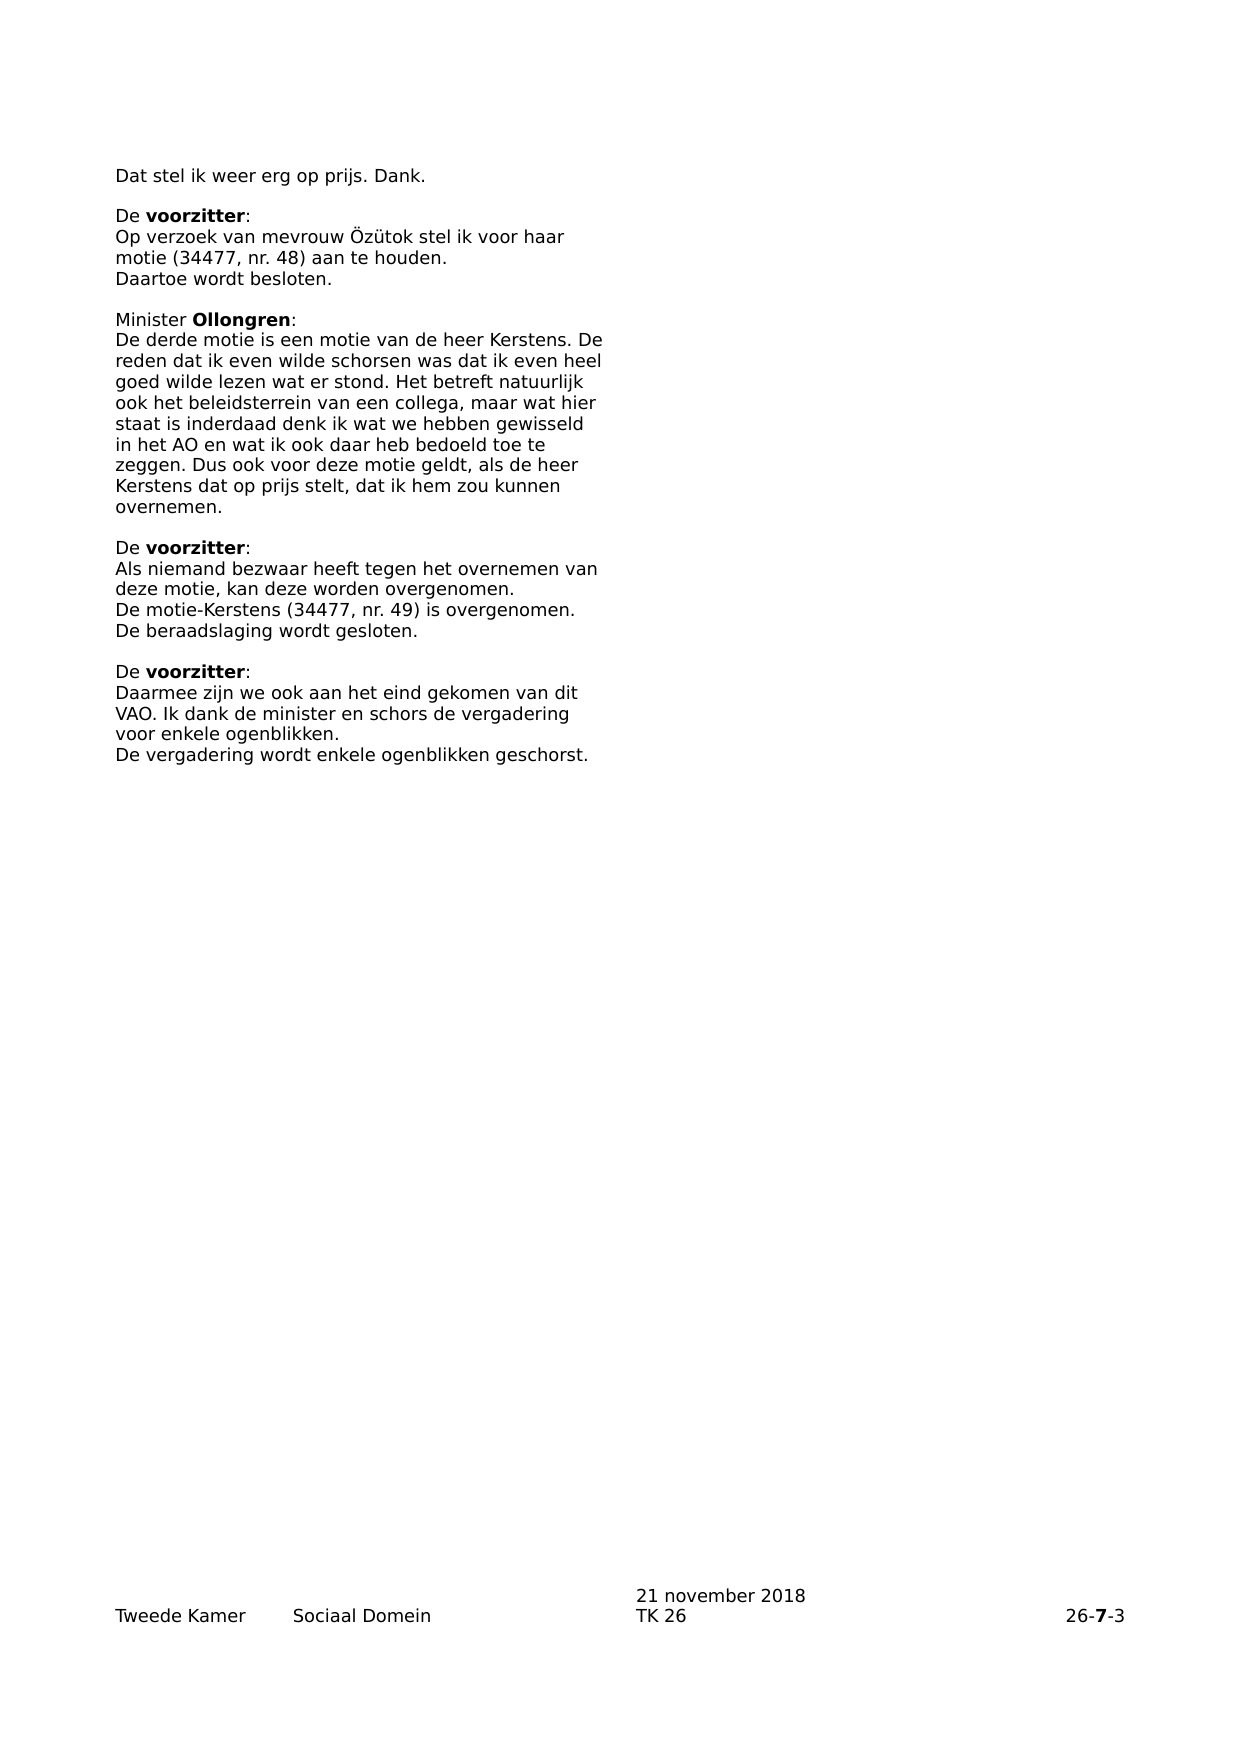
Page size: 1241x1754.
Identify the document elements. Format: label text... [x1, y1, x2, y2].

text De derde motie is een motie van de heer Kerstens. De reden dat ik even wilde schorsen was dat ik even heel goed wilde lezen wat er stond. Het betreft natuurlijk ook het beleidsterrein van een collega, maar wat hier staat is inderdaad denk ik wat we hebben gewisseld in het AO en wat ik ook daar heb bedoeld toe te zeggen. Dus ook voor deze motie geldt, als de heer Kerstens dat op prijs stelt, dat ik hem zou kunnen overnemen. [115, 330, 605, 518]
text De vergadering wordt enkele ogenblikken geschorst. [115, 745, 605, 766]
text Daarmee zijn we ook aan het eind gekomen van dit VAO. Ik dank de minister en schors de vergadering voor enkele ogenblikken. [115, 682, 605, 745]
text De voorzitter: [115, 662, 605, 682]
text Als niemand bezwaar heeft tegen het overnemen van deze motie, kan deze worden overgenomen. [115, 558, 605, 600]
text De voorzitter: [115, 206, 605, 227]
text Daartoe wordt besloten. [115, 268, 605, 289]
text De beraadslaging wordt gesloten. [115, 621, 605, 642]
text De voorzitter: [115, 538, 605, 558]
text Dat stel ik weer erg op prijs. Dank. [115, 165, 605, 186]
text De motie-Kerstens (34477, nr. 49) is overgenomen. [115, 600, 605, 621]
text Minister Ollongren: [115, 309, 605, 330]
text Op verzoek van mevrouw Özütok stel ik voor haar motie (34477, nr. 48) aan te houden. [115, 227, 605, 268]
